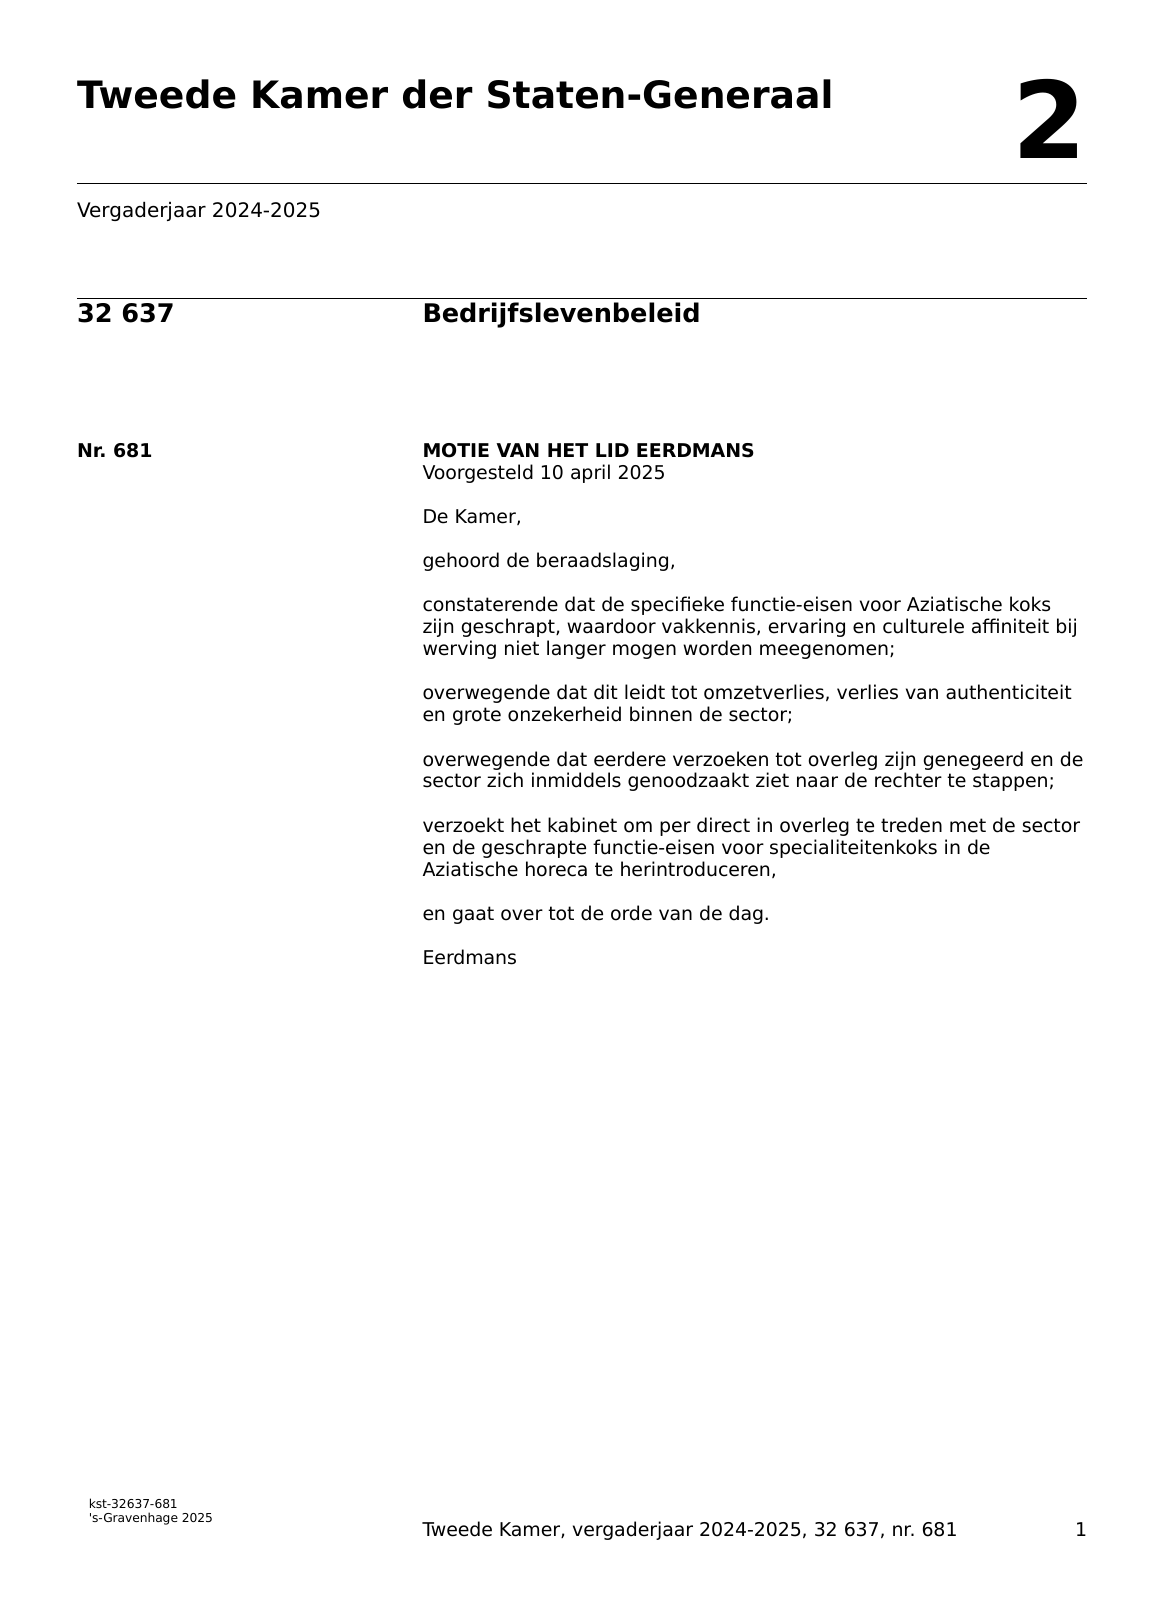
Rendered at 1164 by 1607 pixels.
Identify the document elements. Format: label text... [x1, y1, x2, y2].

text overwegende dat dit leidt tot omzetverlies, verlies van authenticiteit en grote onzekerheid binnen de sector; [422, 682, 1087, 726]
text Eerdmans [422, 947, 1087, 969]
text en gaat over tot de orde van de dag. [422, 903, 1087, 925]
table_cell Vergaderjaar 2024-2025 [77, 184, 1087, 298]
subtitle Nr. 681 MOTIE VAN HET LID EERDMANS [77, 440, 1087, 462]
table_header Tweede Kamer der Staten-Generaal [77, 59, 886, 183]
table_header 2 [886, 59, 1087, 183]
text De Kamer, [422, 506, 1087, 528]
text 's-Gravenhage 2025 [88, 1511, 323, 1525]
text verzoekt het kabinet om per direct in overleg te treden met de sector en de geschrapte functie-eisen voor specialiteitenkoks in de Aziatische horeca te herintroduceren, [422, 814, 1087, 881]
subtitle 32 637 Bedrijfslevenbeleid [77, 299, 1087, 329]
text overwegende dat eerdere verzoeken tot overleg zijn genegeerd en de sector zich inmiddels genoodzaakt ziet naar de rechter te stappen; [422, 748, 1087, 792]
text Voorgesteld 10 april 2025 [422, 462, 1087, 484]
text gehoord de beraadslaging, [422, 550, 1087, 572]
text kst-32637-681 [88, 1497, 323, 1511]
text constaterende dat de specifieke functie-eisen voor Aziatische koks zijn geschrapt, waardoor vakkennis, ervaring en culturele affiniteit bij werving niet langer mogen worden meegenomen; [422, 594, 1087, 660]
